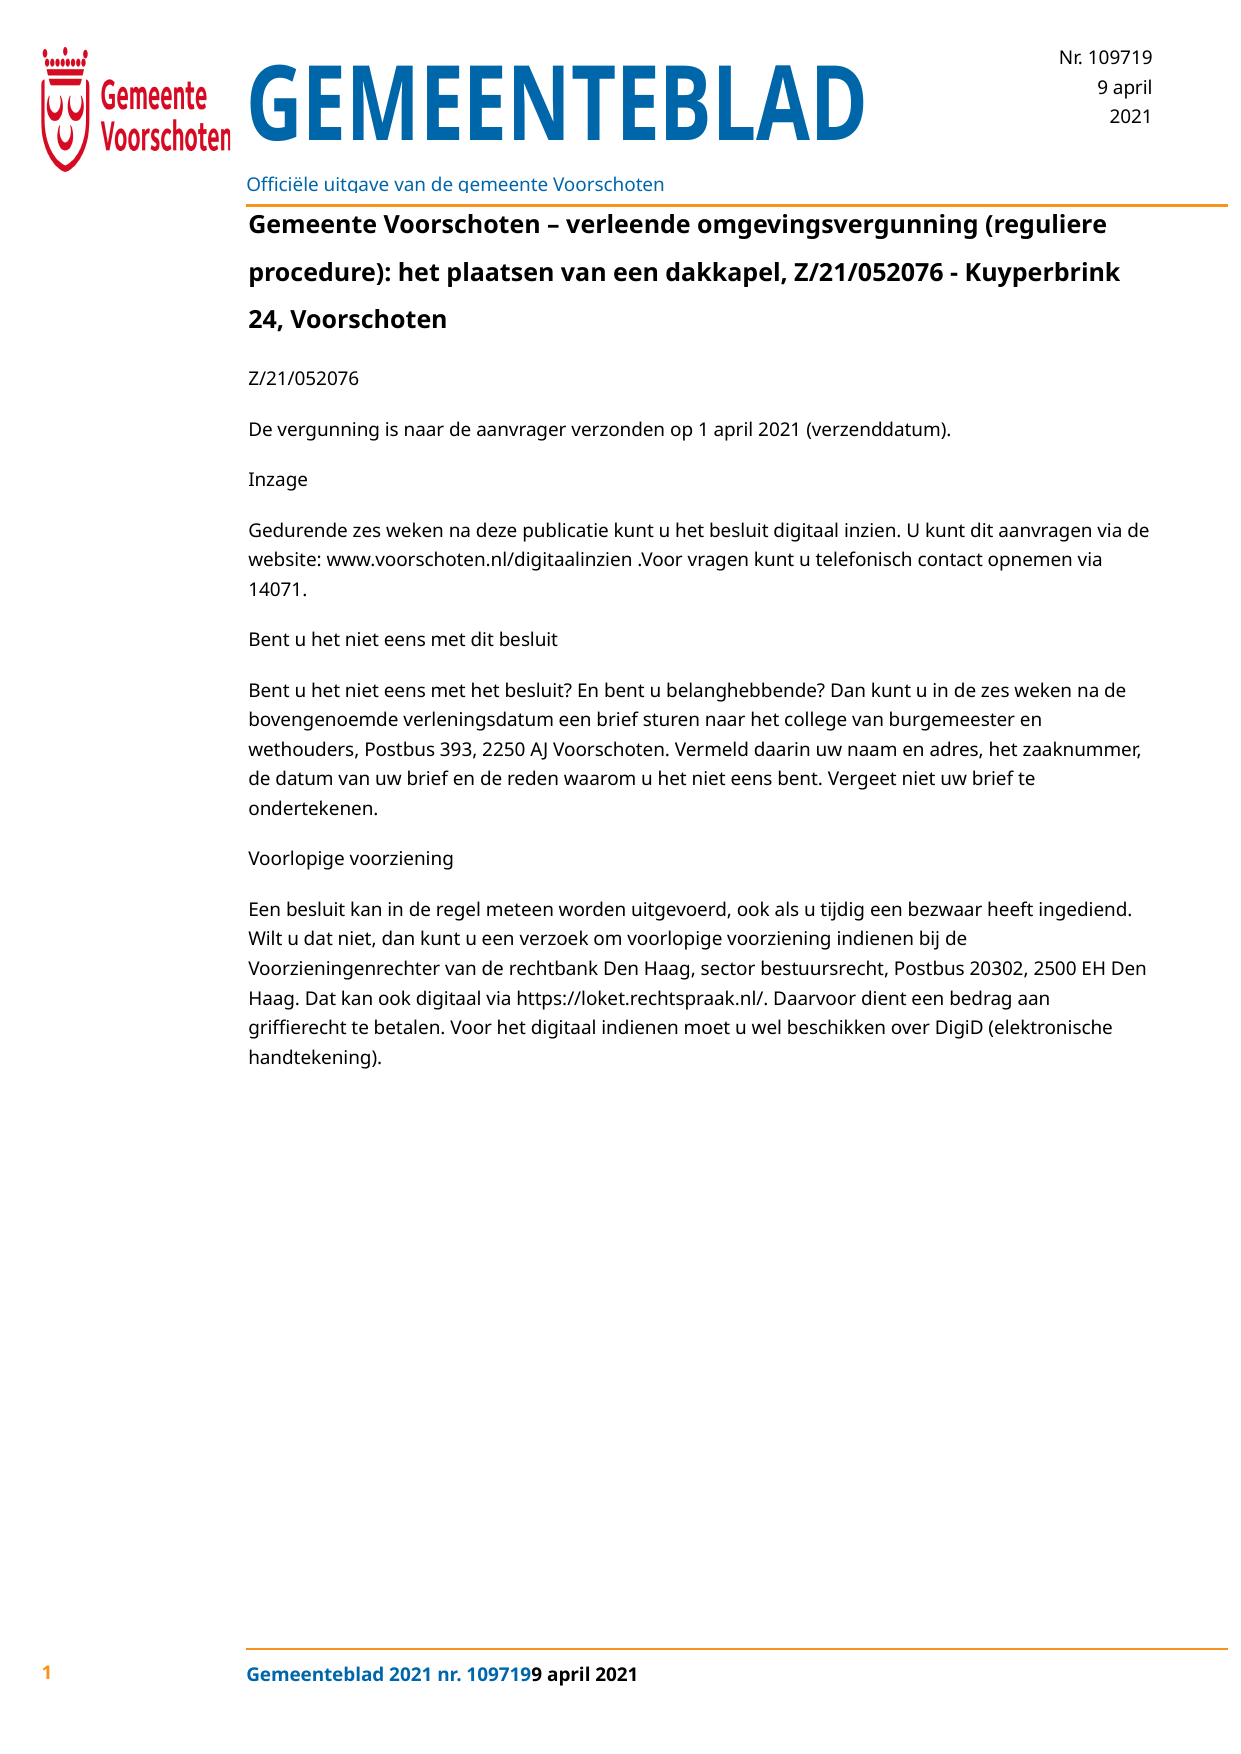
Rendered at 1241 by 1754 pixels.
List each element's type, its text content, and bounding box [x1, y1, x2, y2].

text De vergunning is naar de aanvrager verzonden op 1 april 2021 (verzenddatum). [248, 416, 1152, 442]
text Voorlopige voorziening [248, 846, 1152, 871]
text Inzage [248, 466, 1152, 492]
picture [41, 47, 231, 172]
text Bent u het niet eens met het besluit? En bent u belanghebbende? Dan kunt u in de zes weken na de bovengenoemde verleningsdatum een brief sturen naar het college van burgemeester en wethouders, Postbus 393, 2250 AJ Voorschoten. Vermeld daarin uw naam en adres, het zaaknummer, de datum van uw brief en de reden waarom u het niet eens bent. Vergeet niet uw brief te ondertekenen. [248, 677, 1152, 821]
text Gemeente Voorschoten – verleende omgevingsvergunning (reguliere procedure): het plaatsen van een dakkapel, Z/21/052076 - Kuyperbrink 24, Voorschoten [248, 207, 1152, 336]
text Gedurende zes weken na deze publicatie kunt u het besluit digitaal inzien. U kunt dit aanvragen via de website: www.voorschoten.nl/digitaalinzien .Voor vragen kunt u telefonisch contact opnemen via 14071. [248, 517, 1152, 602]
text Een besluit kan in de regel meteen worden uitgevoerd, ook als u tijdig een bezwaar heeft ingediend. Wilt u dat niet, dan kunt u een verzoek om voorlopige voorziening indienen bij de Voorzieningenrechter van de rechtbank Den Haag, sector bestuursrecht, Postbus 20302, 2500 EH Den Haag. Dat kan ook digitaal via https://loket.rechtspraak.nl/. Daarvoor dient een bedrag aan griffierecht te betalen. Voor het digitaal indienen moet u wel beschikken over DigiD (elektronische handtekening). [248, 896, 1152, 1069]
text Z/21/052076 [248, 366, 1152, 391]
text Bent u het niet eens met dit besluit [248, 626, 1152, 652]
